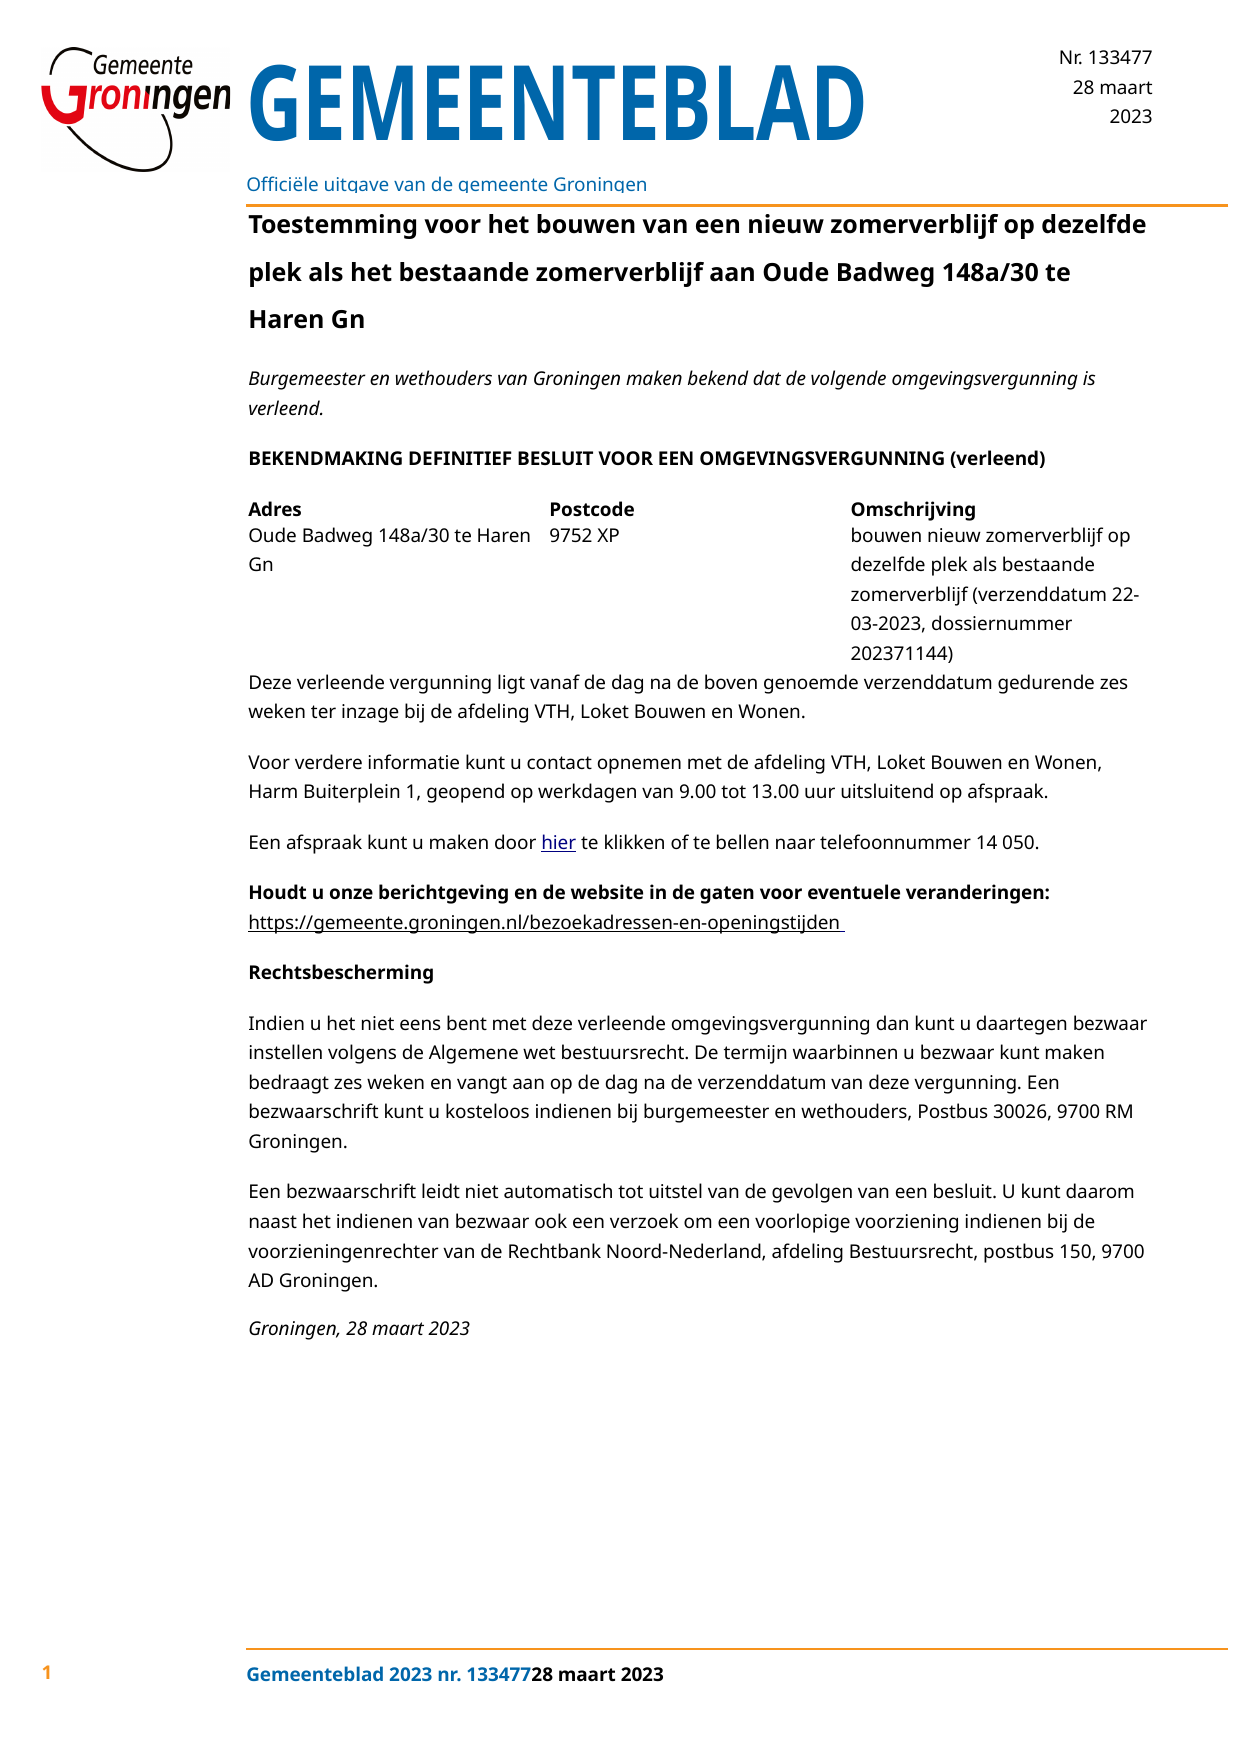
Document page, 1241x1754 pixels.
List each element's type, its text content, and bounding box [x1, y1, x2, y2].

table_header Omschrijving [850, 496, 1152, 522]
text Rechtsbescherming [248, 959, 1152, 985]
text Een bezwaarschrift leidt niet automatisch tot uitstel van de gevolgen van een besluit. U kunt daarom naast het indienen van bezwaar ook een verzoek om een voorlopige voorziening indienen bij de voorzieningenrechter van de Rechtbank Noord-Nederland, afdeling Bestuursrecht, postbus 150, 9700 AD Groningen. [248, 1179, 1152, 1293]
text Toestemming voor het bouwen van een nieuw zomerverblijf op dezelfde plek als het bestaande zomerverblijf aan Oude Badweg 148a/30 te Haren Gn [248, 207, 1152, 336]
picture [41, 47, 231, 172]
table_cell Oude Badweg 148a/30 te Haren Gn [248, 522, 549, 666]
text Burgemeester en wethouders van Groningen maken bekend dat de volgende omgevingsvergunning is verleend. [248, 366, 1152, 421]
table_cell bouwen nieuw zomerverblijf op dezelfde plek als bestaande zomerverblijf (verzenddatum 22-03-2023, dossiernummer 202371144) [850, 522, 1152, 666]
table_header Postcode [549, 496, 850, 522]
text Deze verleende vergunning ligt vanaf de dag na de boven genoemde verzenddatum gedurende zes weken ter inzage bij de afdeling VTH, Loket Bouwen en Wonen. [248, 669, 1152, 724]
text Voor verdere informatie kunt u contact opnemen met de afdeling VTH, Loket Bouwen en Wonen, Harm Buiterplein 1, geopend op werkdagen van 9.00 tot 13.00 uur uitsluitend op afspraak. [248, 749, 1152, 804]
text BEKENDMAKING DEFINITIEF BESLUIT VOOR EEN OMGEVINGSVERGUNNING (verleend) [248, 446, 1152, 471]
table_cell 9752 XP [549, 522, 850, 666]
text Houdt u onze berichtgeving en de website in de gaten voor eventuele veranderingen: https://gemeente.groningen.nl/bezoekadressen-en-openingstijden [248, 879, 1152, 935]
text Groningen, 28 maart 2023 [248, 1315, 1152, 1341]
text Indien u het niet eens bent met deze verleende omgevingsvergunning dan kunt u daartegen bezwaar instellen volgens de Algemene wet bestuursrecht. De termijn waarbinnen u bezwaar kunt maken bedraagt zes weken en vangt aan op de dag na de verzenddatum van deze vergunning. Een bezwaarschrift kunt u kosteloos indienen bij burgemeester en wethouders, Postbus 30026, 9700 RM Groningen. [248, 1010, 1152, 1154]
text Een afspraak kunt u maken door hier te klikken of te bellen naar telefoonnummer 14 050. [248, 829, 1152, 855]
table_header Adres [248, 496, 549, 522]
